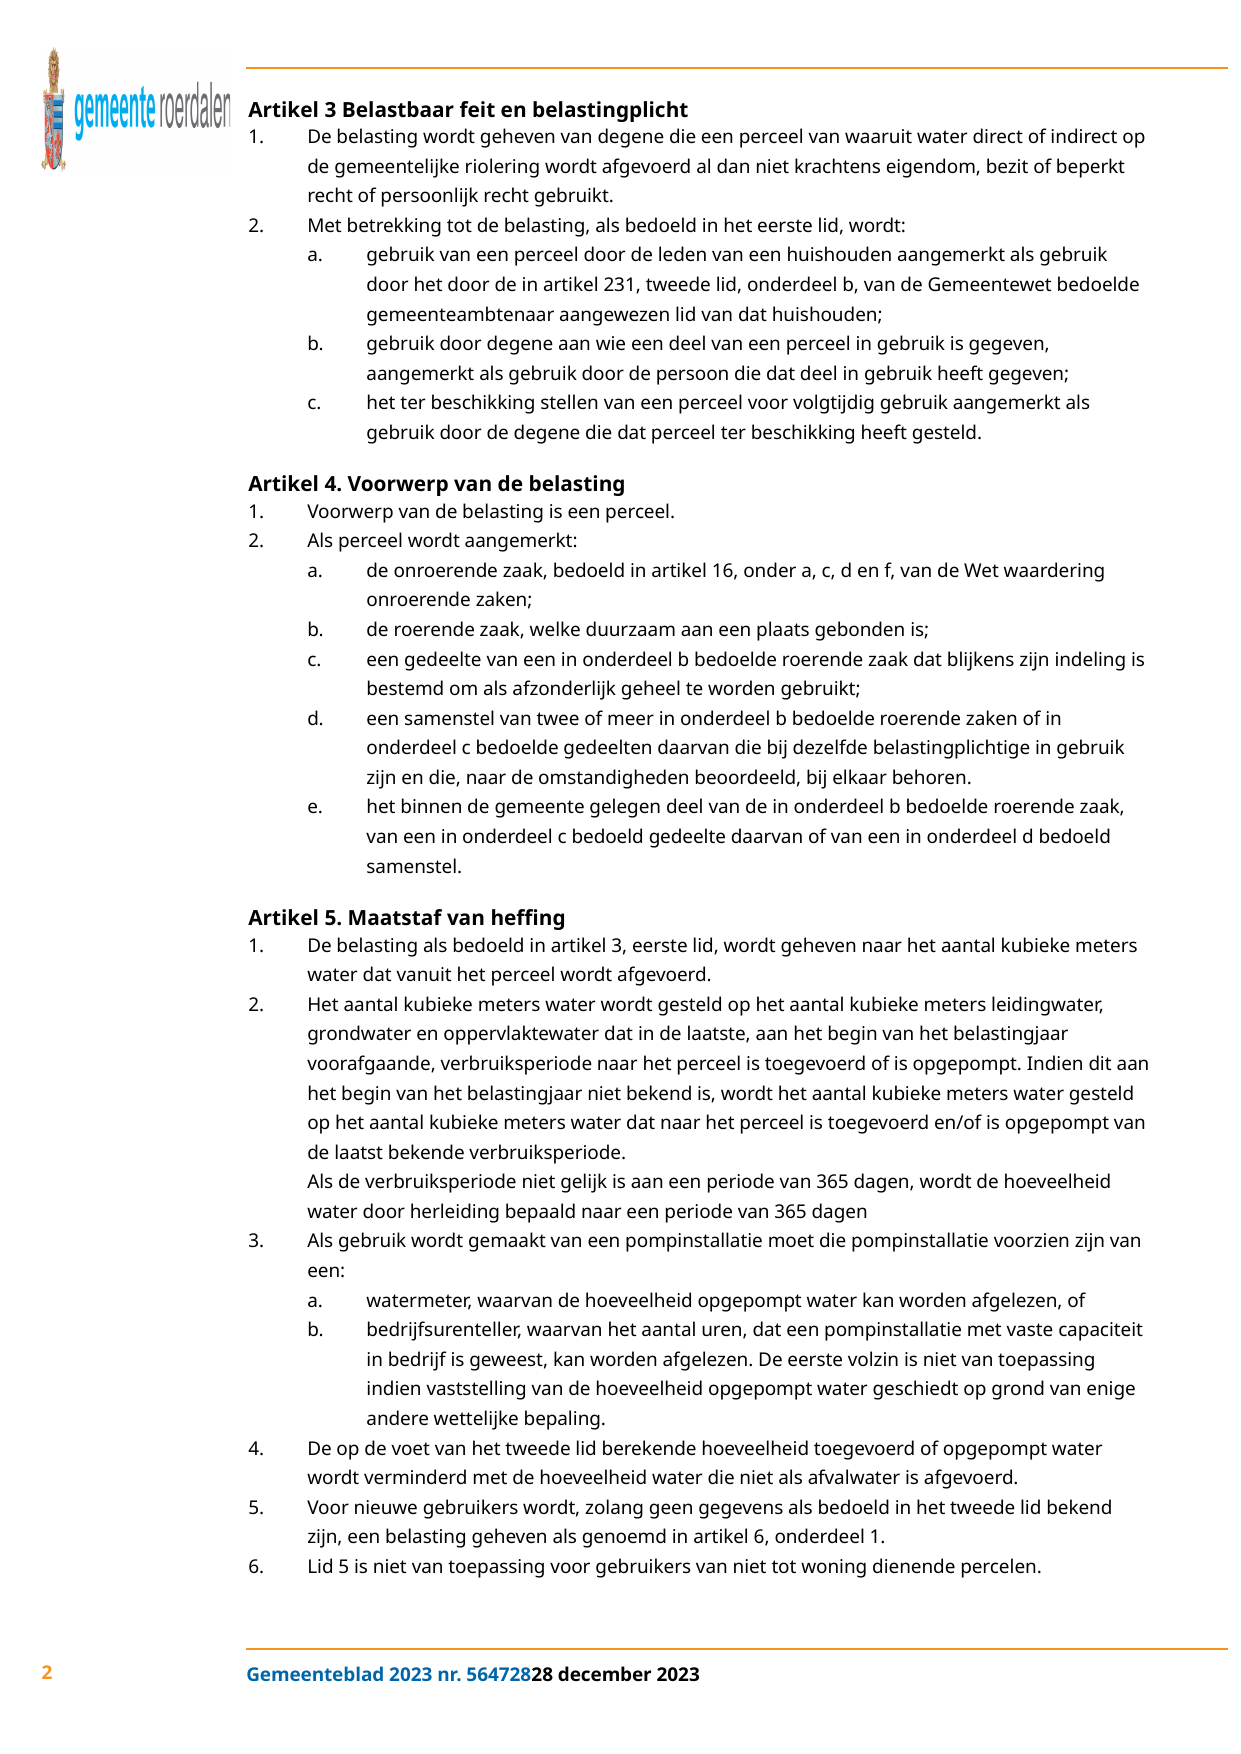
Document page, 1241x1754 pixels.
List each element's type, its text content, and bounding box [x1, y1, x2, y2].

list bedrijfsurenteller, waarvan het aantal uren, dat een pompinstallatie met vaste capaciteit in bedrijf is geweest, kan worden afgelezen. De eerste volzin is niet van toepassing indien vaststelling van de hoeveelheid opgepompt water geschiedt op grond van enige andere wettelijke bepaling. [307, 1316, 1152, 1431]
list Voorwerp van de belasting is een perceel. [248, 498, 1152, 524]
list Als de verbruiksperiode niet gelijk is aan een periode van 365 dagen, wordt de hoeveelheid water door herleiding bepaald naar een periode van 365 dagen [248, 1168, 1152, 1224]
list De belasting als bedoeld in artikel 3, eerste lid, wordt geheven naar het aantal kubieke meters water dat vanuit het perceel wordt afgevoerd. [248, 932, 1152, 987]
list gebruik door degene aan wie een deel van een perceel in gebruik is gegeven, aangemerkt als gebruik door de persoon die dat deel in gebruik heeft gegeven; [307, 330, 1152, 386]
list een samenstel van twee of meer in onderdeel b bedoelde roerende zaken of in onderdeel c bedoelde gedeelten daarvan die bij dezelfde belastingplichtige in gebruik zijn en die, naar de omstandigheden beoordeeld, bij elkaar behoren. [307, 705, 1152, 790]
list de onroerende zaak, bedoeld in artikel 16, onder a, c, d en f, van de Wet waardering onroerende zaken; [307, 557, 1152, 612]
text Artikel 5. Maatstaf van heffing [248, 903, 1152, 932]
text Artikel 4. Voorwerp van de belasting [248, 469, 1152, 498]
list het ter beschikking stellen van een perceel voor volgtijdig gebruik aangemerkt als gebruik door de degene die dat perceel ter beschikking heeft gesteld. [307, 389, 1152, 445]
text Artikel 3 Belastbaar feit en belastingplicht [248, 95, 1152, 123]
list Als gebruik wordt gemaakt van een pompinstallatie moet die pompinstallatie voorzien zijn van een: [248, 1228, 1152, 1283]
list gebruik van een perceel door de leden van een huishouden aangemerkt als gebruik door het door de in artikel 231, tweede lid, onderdeel b, van de Gemeentewet bedoelde gemeenteambtenaar aangewezen lid van dat huishouden; [307, 242, 1152, 326]
list een gedeelte van een in onderdeel b bedoelde roerende zaak dat blijkens zijn indeling is bestemd om als afzonderlijk geheel te worden gebruikt; [307, 646, 1152, 701]
list Als perceel wordt aangemerkt: [248, 527, 1152, 553]
list de roerende zaak, welke duurzaam aan een plaats gebonden is; [307, 616, 1152, 642]
picture [41, 47, 231, 172]
list Het aantal kubieke meters water wordt gesteld op het aantal kubieke meters leidingwater, grondwater en oppervlaktewater dat in de laatste, aan het begin van het belastingjaar voorafgaande, verbruiksperiode naar het perceel is toegevoerd of is opgepompt. Indien dit aan het begin van het belastingjaar niet bekend is, wordt het aantal kubieke meters water gesteld op het aantal kubieke meters water dat naar het perceel is toegevoerd en/of is opgepompt van de laatst bekende verbruiksperiode. [248, 991, 1152, 1164]
list Voor nieuwe gebruikers wordt, zolang geen gegevens als bedoeld in het tweede lid bekend zijn, een belasting geheven als genoemd in artikel 6, onderdeel 1. [248, 1494, 1152, 1549]
list watermeter, waarvan de hoeveelheid opgepompt water kan worden afgelezen, of [307, 1287, 1152, 1312]
list De op de voet van het tweede lid berekende hoeveelheid toegevoerd of opgepompt water wordt verminderd met de hoeveelheid water die niet als afvalwater is afgevoerd. [248, 1435, 1152, 1490]
list Met betrekking tot de belasting, als bedoeld in het eerste lid, wordt: [248, 212, 1152, 238]
list De belasting wordt geheven van degene die een perceel van waaruit water direct of indirect op de gemeentelijke riolering wordt afgevoerd al dan niet krachtens eigendom, bezit of beperkt recht of persoonlijk recht gebruikt. [248, 123, 1152, 208]
list het binnen de gemeente gelegen deel van de in onderdeel b bedoelde roerende zaak, van een in onderdeel c bedoeld gedeelte daarvan of van een in onderdeel d bedoeld samenstel. [307, 794, 1152, 879]
list Lid 5 is niet van toepassing voor gebruikers van niet tot woning dienende percelen. [248, 1553, 1152, 1579]
